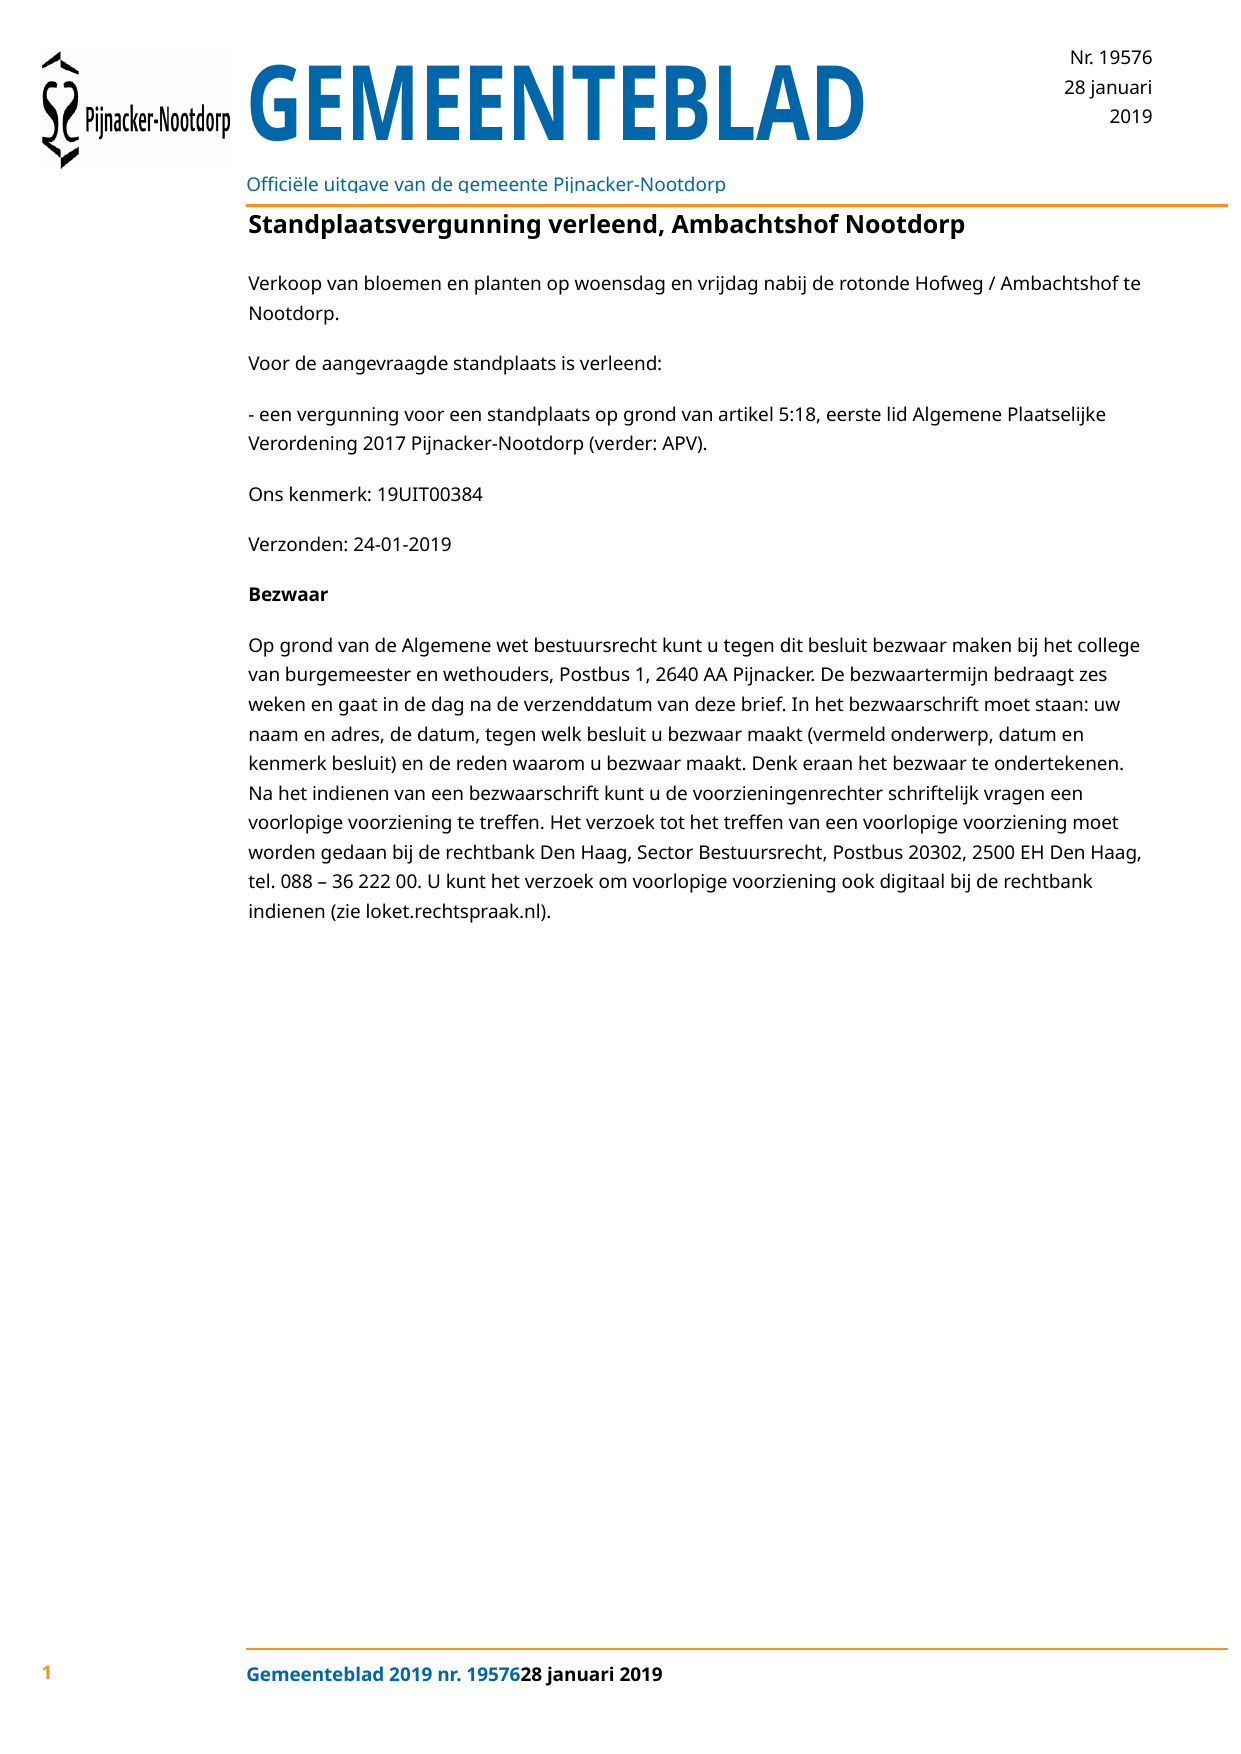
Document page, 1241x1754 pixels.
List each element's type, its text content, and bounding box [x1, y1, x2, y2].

picture [41, 47, 231, 172]
text Verkoop van bloemen en planten op woensdag en vrijdag nabij de rotonde Hofweg / Ambachtshof te Nootdorp. [248, 270, 1152, 326]
text Verzonden: 24-01-2019 [248, 531, 1152, 557]
text - een vergunning voor een standplaats op grond van artikel 5:18, eerste lid Algemene Plaatselijke Verordening 2017 Pijnacker-Nootdorp (verder: APV). [248, 401, 1152, 456]
text Bezwaar [248, 582, 1152, 607]
text Ons kenmerk: 19UIT00384 [248, 481, 1152, 506]
text Op grond van de Algemene wet bestuursrecht kunt u tegen dit besluit bezwaar maken bij het college van burgemeester en wethouders, Postbus 1, 2640 AA Pijnacker. De bezwaartermijn bedraagt zes weken en gaat in de dag na de verzenddatum van deze brief. In het bezwaarschrift moet staan: uw naam en adres, de datum, tegen welk besluit u bezwaar maakt (vermeld onderwerp, datum en kenmerk besluit) en de reden waarom u bezwaar maakt. Denk eraan het bezwaar te ondertekenen. Na het indienen van een bezwaarschrift kunt u de voorzieningenrechter schriftelijk vragen een voorlopige voorziening te treffen. Het verzoek tot het treffen van een voorlopige voorziening moet worden gedaan bij de rechtbank Den Haag, Sector Bestuursrecht, Postbus 20302, 2500 EH Den Haag, tel. 088 – 36 222 00. U kunt het verzoek om voorlopige voorziening ook digitaal bij de rechtbank indienen (zie loket.rechtspraak.nl). [248, 632, 1152, 924]
text Voor de aangevraagde standplaats is verleend: [248, 350, 1152, 376]
text Standplaatsvergunning verleend, Ambachtshof Nootdorp [248, 207, 1152, 241]
